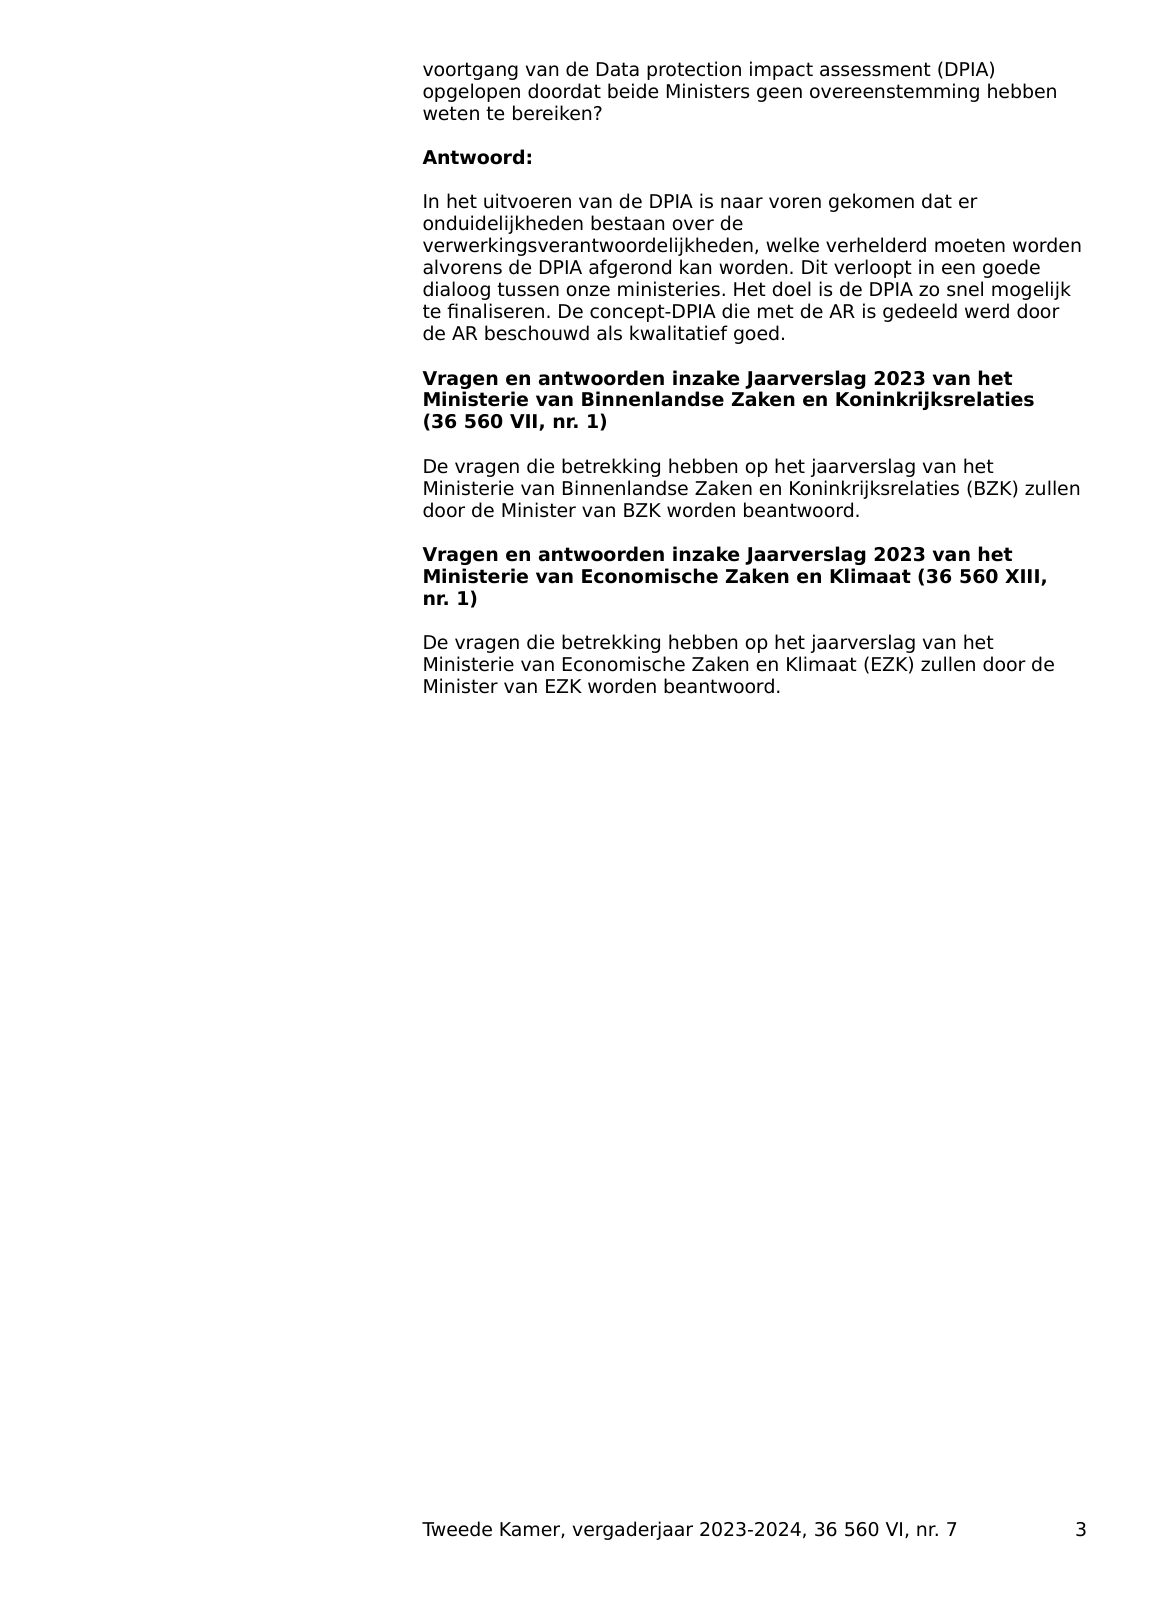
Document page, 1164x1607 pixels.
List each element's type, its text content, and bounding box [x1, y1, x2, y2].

text In het uitvoeren van de DPIA is naar voren gekomen dat er onduidelijkheden bestaan over de verwerkingsverantwoordelijkheden, welke verhelderd moeten worden alvorens de DPIA afgerond kan worden. Dit verloopt in een goede dialoog tussen onze ministeries. Het doel is de DPIA zo snel mogelijk te finaliseren. De concept-DPIA die met de AR is gedeeld werd door de AR beschouwd als kwalitatief goed. [422, 191, 1087, 345]
subtitle Vragen en antwoorden inzake Jaarverslag 2023 van het Ministerie van Economische Zaken en Klimaat (36 560 XIII, nr. 1) [422, 544, 1087, 609]
text voortgang van de Data protection impact assessment (DPIA) opgelopen doordat beide Ministers geen overeenstemming hebben weten te bereiken? [422, 59, 1087, 125]
subtitle Vragen en antwoorden inzake Jaarverslag 2023 van het Ministerie van Binnenlandse Zaken en Koninkrijksrelaties (36 560 VII, nr. 1) [422, 367, 1087, 433]
text De vragen die betrekking hebben op het jaarverslag van het Ministerie van Binnenlandse Zaken en Koninkrijksrelaties (BZK) zullen door de Minister van BZK worden beantwoord. [422, 456, 1087, 521]
text De vragen die betrekking hebben op het jaarverslag van het Ministerie van Economische Zaken en Klimaat (EZK) zullen door de Minister van EZK worden beantwoord. [422, 632, 1087, 698]
subtitle Antwoord: [422, 147, 1087, 169]
